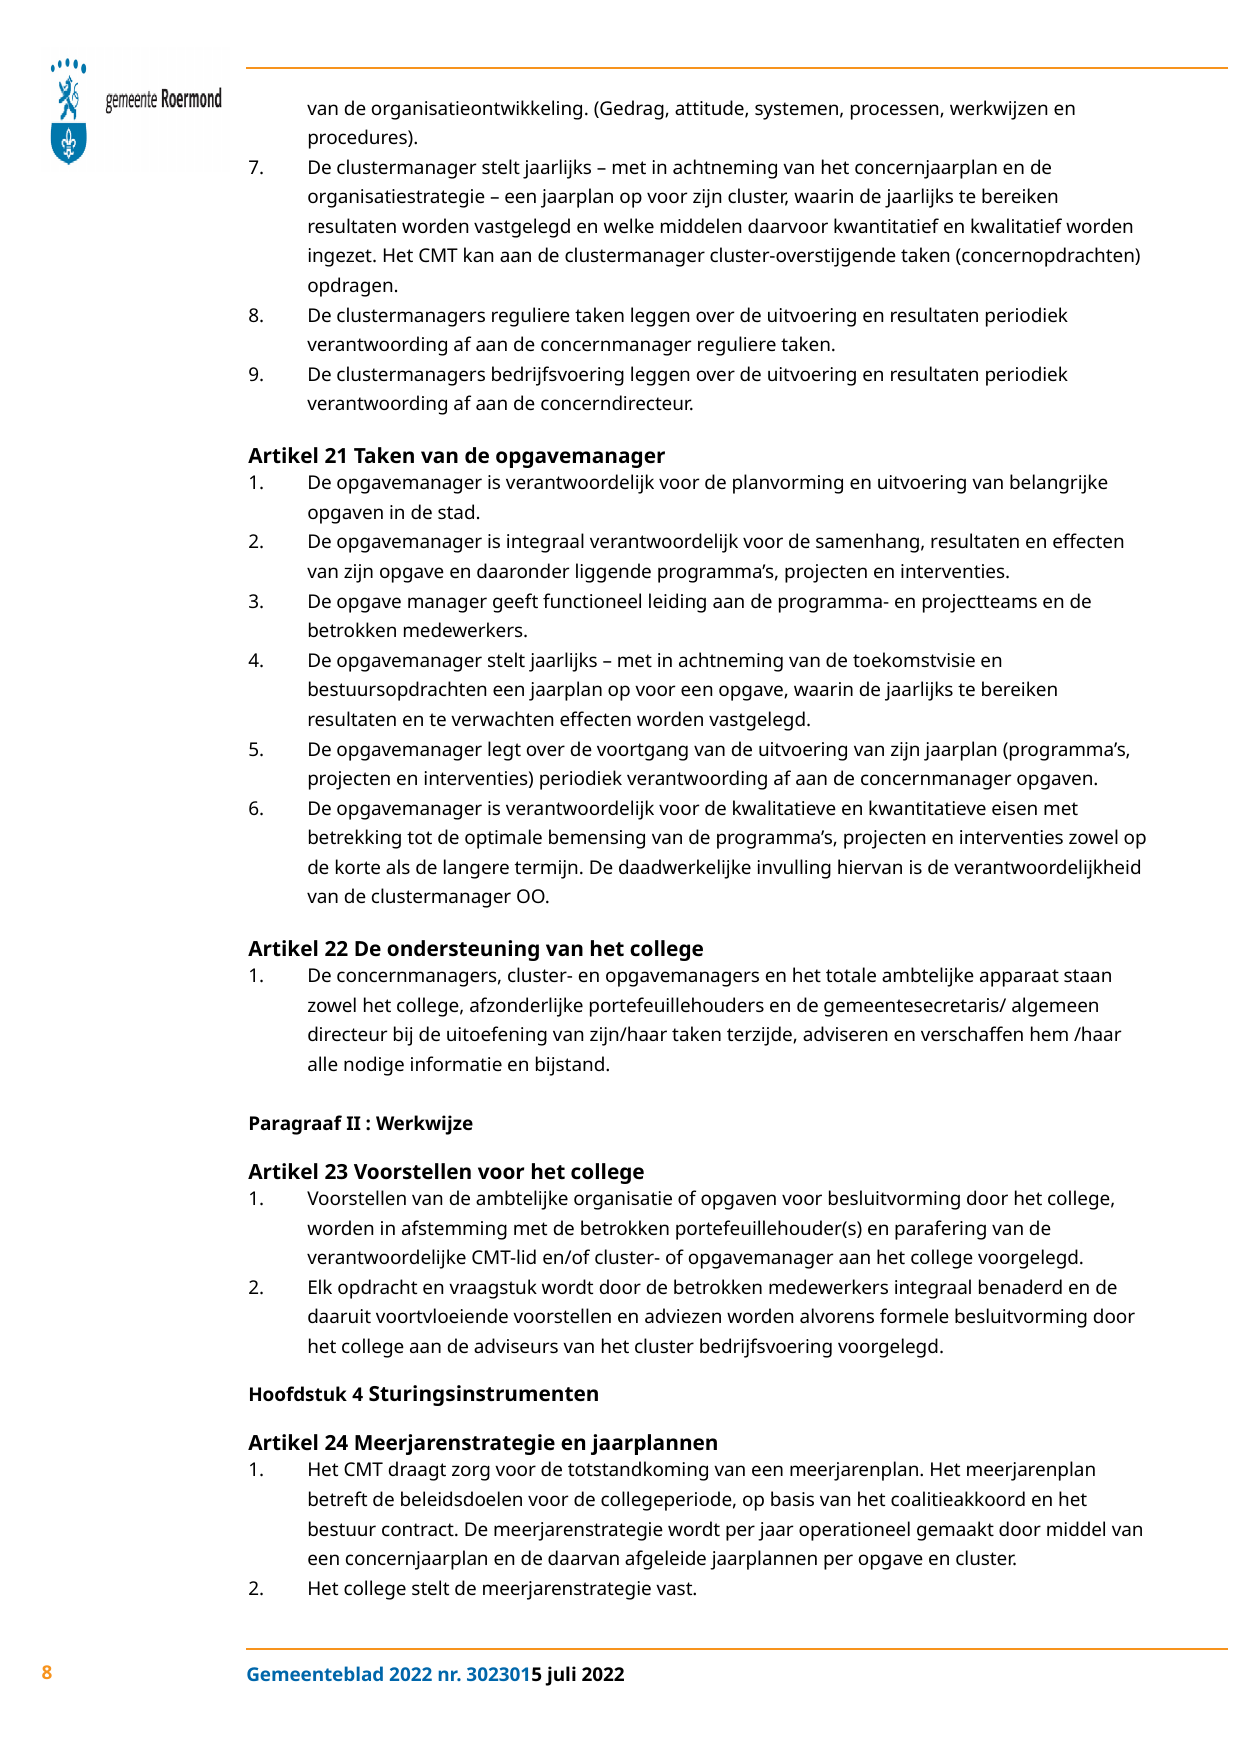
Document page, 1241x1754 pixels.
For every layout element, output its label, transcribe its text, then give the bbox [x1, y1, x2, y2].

list Elk opdracht en vraagstuk wordt door de betrokken medewerkers integraal benaderd en de daaruit voortvloeiende voorstellen en adviezen worden alvorens formele besluitvorming door het college aan de adviseurs van het cluster bedrijfsvoering voorgelegd. [248, 1274, 1152, 1359]
list De clustermanager stelt jaarlijks – met in achtneming van het concernjaarplan en de organisatiestrategie – een jaarplan op voor zijn cluster, waarin de jaarlijks te bereiken resultaten worden vastgelegd en welke middelen daarvoor kwantitatief en kwalitatief worden ingezet. Het CMT kan aan de clustermanager cluster-overstijgende taken (concernopdrachten) opdragen. [248, 154, 1152, 298]
list van de organisatieontwikkeling. (Gedrag, attitude, systemen, processen, werkwijzen en procedures). [248, 95, 1152, 150]
list De opgavemanager is integraal verantwoordelijk voor de samenhang, resultaten en effecten van zijn opgave en daaronder liggende programma’s, projecten en interventies. [248, 529, 1152, 584]
list De opgave manager geeft functioneel leiding aan de programma- en projectteams en de betrokken medewerkers. [248, 588, 1152, 643]
list Voorstellen van de ambtelijke organisatie of opgaven voor besluitvorming door het college, worden in afstemming met de betrokken portefeuillehouder(s) en parafering van de verantwoordelijke CMT-lid en/of cluster- of opgavemanager aan het college voorgelegd. [248, 1185, 1152, 1270]
text Artikel 23 Voorstellen voor het college [248, 1157, 1152, 1185]
list De opgavemanager stelt jaarlijks – met in achtneming van de toekomstvisie en bestuursopdrachten een jaarplan op voor een opgave, waarin de jaarlijks te bereiken resultaten en te verwachten effecten worden vastgelegd. [248, 647, 1152, 732]
list De clustermanagers bedrijfsvoering leggen over de uitvoering en resultaten periodiek verantwoording af aan de concerndirecteur. [248, 361, 1152, 416]
list Het college stelt de meerjarenstrategie vast. [248, 1575, 1152, 1601]
list De opgavemanager is verantwoordelijk voor de planvorming en uitvoering van belangrijke opgaven in de stad. [248, 469, 1152, 525]
text Artikel 24 Meerjarenstrategie en jaarplannen [248, 1428, 1152, 1457]
list De opgavemanager legt over de voortgang van de uitvoering van zijn jaarplan (programma’s, projecten en interventies) periodiek verantwoording af aan de concernmanager opgaven. [248, 736, 1152, 791]
list De opgavemanager is verantwoordelijk voor de kwalitatieve en kwantitatieve eisen met betrekking tot de optimale bemensing van de programma’s, projecten en interventies zowel op de korte als de langere termijn. De daadwerkelijke invulling hiervan is de verantwoordelijkheid van de clustermanager OO. [248, 795, 1152, 909]
list De clustermanagers reguliere taken leggen over de uitvoering en resultaten periodiek verantwoording af aan de concernmanager reguliere taken. [248, 302, 1152, 357]
text Hoofdstuk 4 Sturingsinstrumenten [248, 1379, 1152, 1407]
text Artikel 21 Taken van de opgavemanager [248, 441, 1152, 469]
text Artikel 22 De ondersteuning van het college [248, 934, 1152, 962]
list De concernmanagers, cluster- en opgavemanagers en het totale ambtelijke apparaat staan zowel het college, afzonderlijke portefeuillehouders en de gemeentesecretaris/ algemeen directeur bij de uitoefening van zijn/haar taken terzijde, adviseren en verschaffen hem /haar alle nodige informatie en bijstand. [248, 962, 1152, 1077]
picture [41, 47, 231, 172]
list Het CMT draagt zorg voor de totstandkoming van een meerjarenplan. Het meerjarenplan betreft de beleidsdoelen voor de collegeperiode, op basis van het coalitieakkoord en het bestuur contract. De meerjarenstrategie wordt per jaar operationeel gemaakt door middel van een concernjaarplan en de daarvan afgeleide jaarplannen per opgave en cluster. [248, 1457, 1152, 1571]
text Paragraaf II : Werkwijze [248, 1110, 1152, 1136]
